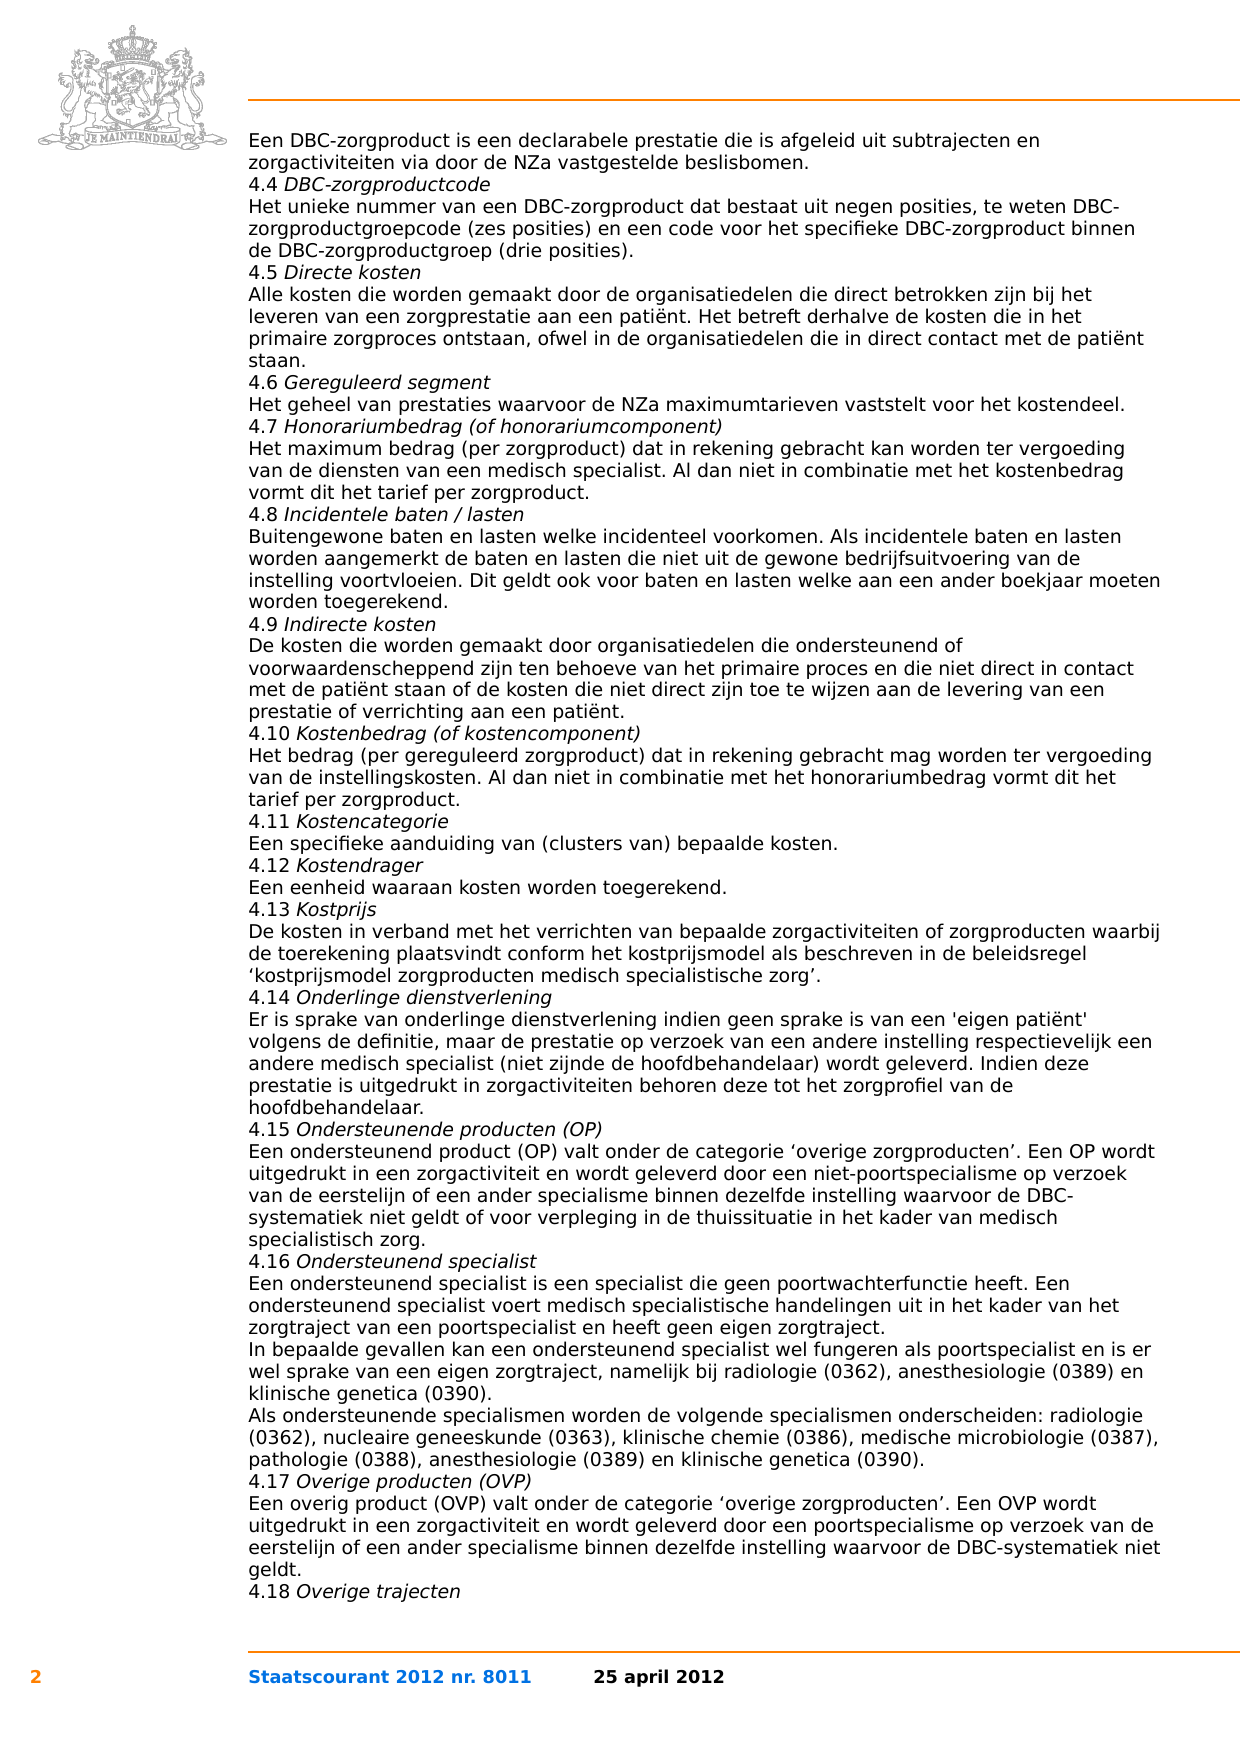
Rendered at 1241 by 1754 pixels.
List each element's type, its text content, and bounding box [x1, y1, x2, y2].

text 4.9 Indirecte kosten [248, 613, 1163, 635]
text 4.14 Onderlinge dienstverlening [248, 987, 1163, 1009]
text 4.11 Kostencategorie [248, 811, 1163, 833]
text De kosten in verband met het verrichten van bepaalde zorgactiviteiten of zorgproducten waarbij de toerekening plaatsvindt conform het kostprijsmodel als beschreven in de beleidsregel ‘kostprijsmodel zorgproducten medisch specialistische zorg’. [248, 921, 1163, 987]
text Er is sprake van onderlinge dienstverlening indien geen sprake is van een 'eigen patiënt' volgens de definitie, maar de prestatie op verzoek van een andere instelling respectievelijk een andere medisch specialist (niet zijnde de hoofdbehandelaar) wordt geleverd. Indien deze prestatie is uitgedrukt in zorgactiviteiten behoren deze tot het zorgprofiel van de hoofdbehandelaar. [248, 1009, 1163, 1119]
text Het bedrag (per gereguleerd zorgproduct) dat in rekening gebracht mag worden ter vergoeding van de instellingskosten. Al dan niet in combinatie met het honorariumbedrag vormt dit het tarief per zorgproduct. [248, 745, 1163, 811]
text 4.8 Incidentele baten / lasten [248, 503, 1163, 526]
text 4.17 Overige producten (OVP) [248, 1471, 1163, 1493]
text Een specifieke aanduiding van (clusters van) bepaalde kosten. [248, 833, 1163, 855]
text Buitengewone baten en lasten welke incidenteel voorkomen. Als incidentele baten en lasten worden aangemerkt de baten en lasten die niet uit de gewone bedrijfsuitvoering van de instelling voortvloeien. Dit geldt ook voor baten en lasten welke aan een ander boekjaar moeten worden toegerekend. [248, 526, 1163, 613]
text 4.18 Overige trajecten [248, 1581, 1163, 1602]
text Alle kosten die worden gemaakt door de organisatiedelen die direct betrokken zijn bij het leveren van een zorgprestatie aan een patiënt. Het betreft derhalve de kosten die in het primaire zorgproces ontstaan, ofwel in de organisatiedelen die in direct contact met de patiënt staan. [248, 284, 1163, 372]
text 4.6 Gereguleerd segment [248, 372, 1163, 394]
text Een overig product (OVP) valt onder de categorie ‘overige zorgproducten’. Een OVP wordt uitgedrukt in een zorgactiviteit en wordt geleverd door een poortspecialisme op verzoek van de eerstelijn of een ander specialisme binnen dezelfde instelling waarvoor de DBC-systematiek niet geldt. [248, 1493, 1163, 1581]
picture [38, 25, 227, 150]
text Een DBC-zorgproduct is een declarabele prestatie die is afgeleid uit subtrajecten en zorgactiviteiten via door de NZa vastgestelde beslisbomen. [248, 130, 1163, 174]
text De kosten die worden gemaakt door organisatiedelen die ondersteunend of voorwaardenscheppend zijn ten behoeve van het primaire proces en die niet direct in contact met de patiënt staan of de kosten die niet direct zijn toe te wijzen aan de levering van een prestatie of verrichting aan een patiënt. [248, 635, 1163, 723]
text Een ondersteunend specialist is een specialist die geen poortwachterfunctie heeft. Een ondersteunend specialist voert medisch specialistische handelingen uit in het kader van het zorgtraject van een poortspecialist en heeft geen eigen zorgtraject. [248, 1273, 1163, 1339]
text Het maximum bedrag (per zorgproduct) dat in rekening gebracht kan worden ter vergoeding van de diensten van een medisch specialist. Al dan niet in combinatie met het kostenbedrag vormt dit het tarief per zorgproduct. [248, 438, 1163, 503]
text 4.12 Kostendrager [248, 855, 1163, 877]
text Het geheel van prestaties waarvoor de NZa maximumtarieven vaststelt voor het kostendeel. [248, 394, 1163, 416]
text Een eenheid waaraan kosten worden toegerekend. [248, 877, 1163, 899]
text 4.13 Kostprijs [248, 899, 1163, 921]
text 4.7 Honorariumbedrag (of honorariumcomponent) [248, 416, 1163, 438]
text Als ondersteunende specialismen worden de volgende specialismen onderscheiden: radiologie (0362), nucleaire geneeskunde (0363), klinische chemie (0386), medische microbiologie (0387), pathologie (0388), anesthesiologie (0389) en klinische genetica (0390). [248, 1405, 1163, 1471]
text Het unieke nummer van een DBC-zorgproduct dat bestaat uit negen posities, te weten DBC-zorgproductgroepcode (zes posities) en een code voor het specifieke DBC-zorgproduct binnen de DBC-zorgproductgroep (drie posities). [248, 196, 1163, 262]
text 4.15 Ondersteunende producten (OP) [248, 1119, 1163, 1141]
text 4.4 DBC-zorgproductcode [248, 174, 1163, 196]
text 4.10 Kostenbedrag (of kostencomponent) [248, 723, 1163, 745]
text In bepaalde gevallen kan een ondersteunend specialist wel fungeren als poortspecialist en is er wel sprake van een eigen zorgtraject, namelijk bij radiologie (0362), anesthesiologie (0389) en klinische genetica (0390). [248, 1339, 1163, 1405]
text 4.16 Ondersteunend specialist [248, 1251, 1163, 1273]
text 4.5 Directe kosten [248, 262, 1163, 284]
text Een ondersteunend product (OP) valt onder de categorie ‘overige zorgproducten’. Een OP wordt uitgedrukt in een zorgactiviteit en wordt geleverd door een niet-poortspecialisme op verzoek van de eerstelijn of een ander specialisme binnen dezelfde instelling waarvoor de DBC-systematiek niet geldt of voor verpleging in de thuissituatie in het kader van medisch specialistisch zorg. [248, 1141, 1163, 1251]
